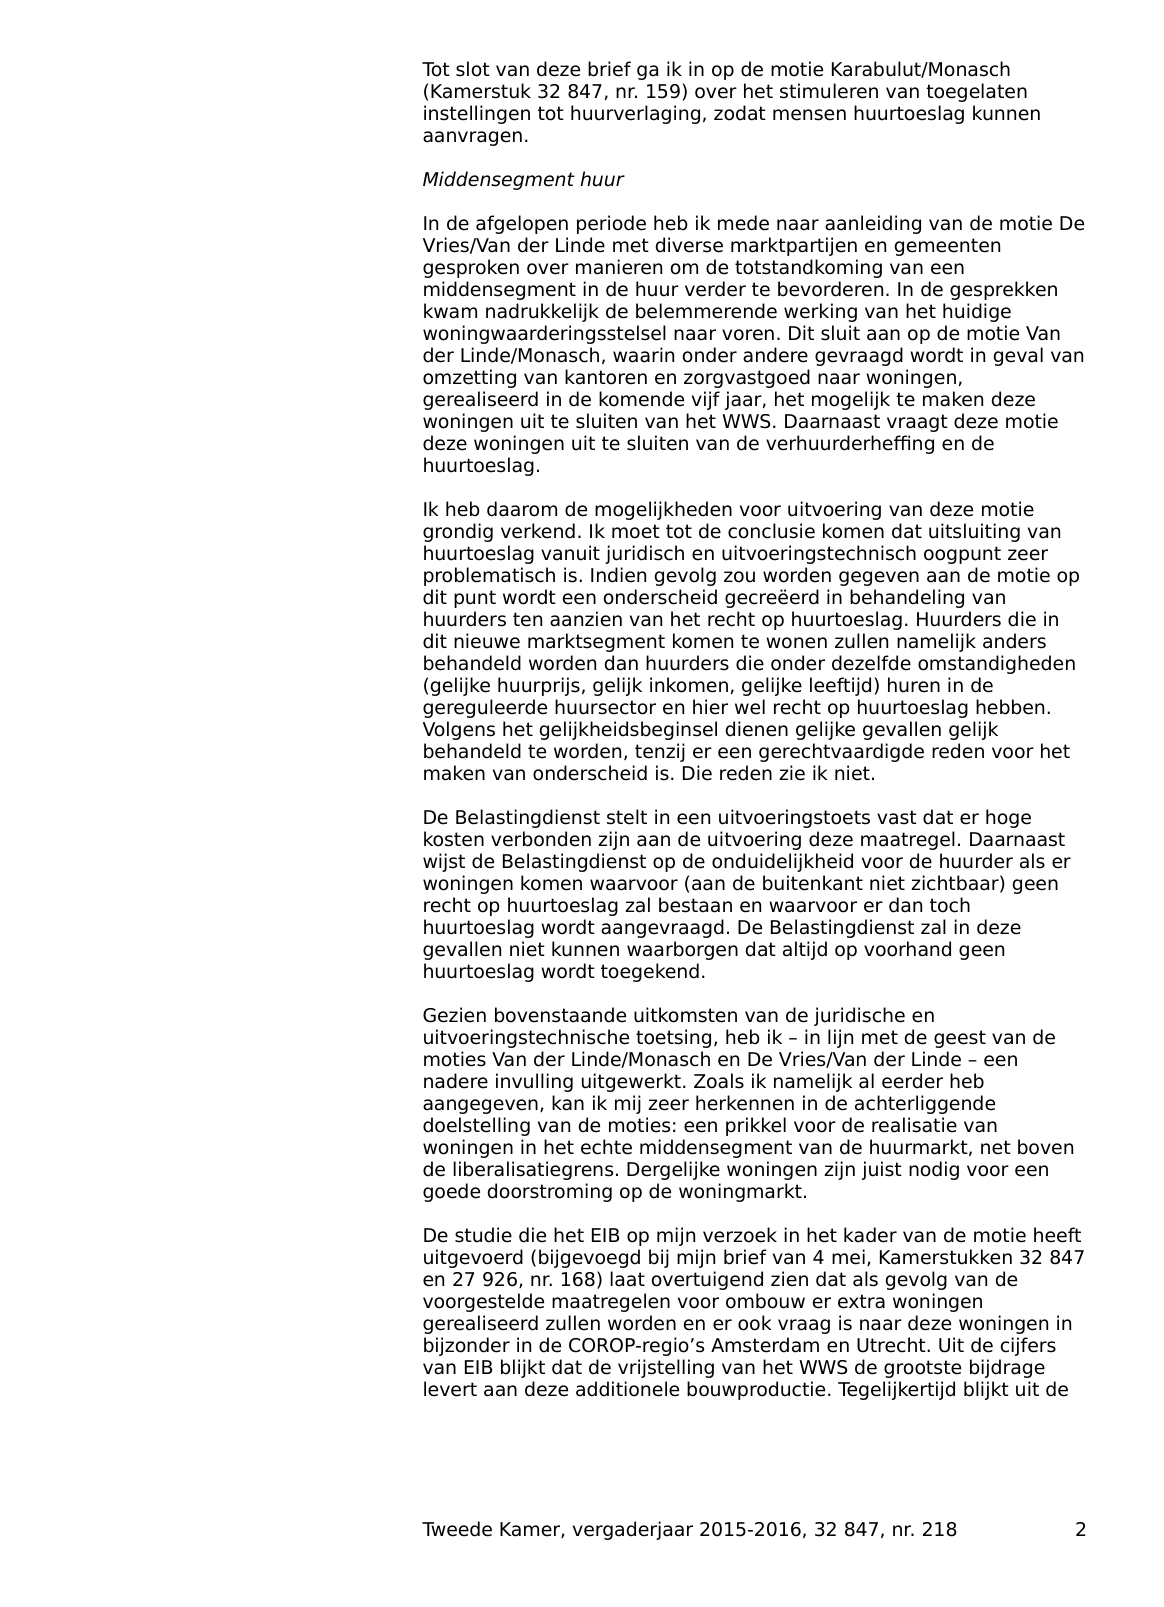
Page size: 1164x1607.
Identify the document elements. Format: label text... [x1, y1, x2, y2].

text De Belastingdienst stelt in een uitvoeringstoets vast dat er hoge kosten verbonden zijn aan de uitvoering deze maatregel. Daarnaast wijst de Belastingdienst op de onduidelijkheid voor de huurder als er woningen komen waarvoor (aan de buitenkant niet zichtbaar) geen recht op huurtoeslag zal bestaan en waarvoor er dan toch huurtoeslag wordt aangevraagd. De Belastingdienst zal in deze gevallen niet kunnen waarborgen dat altijd op voorhand geen huurtoeslag wordt toegekend. [422, 807, 1087, 983]
text Gezien bovenstaande uitkomsten van de juridische en uitvoeringstechnische toetsing, heb ik – in lijn met de geest van de moties Van der Linde/Monasch en De Vries/Van der Linde – een nadere invulling uitgewerkt. Zoals ik namelijk al eerder heb aangegeven, kan ik mij zeer herkennen in de achterliggende doelstelling van de moties: een prikkel voor de realisatie van woningen in het echte middensegment van de huurmarkt, net boven de liberalisatiegrens. Dergelijke woningen zijn juist nodig voor een goede doorstroming op de woningmarkt. [422, 1005, 1087, 1203]
text In de afgelopen periode heb ik mede naar aanleiding van de motie De Vries/Van der Linde met diverse marktpartijen en gemeenten gesproken over manieren om de totstandkoming van een middensegment in de huur verder te bevorderen. In de gesprekken kwam nadrukkelijk de belemmerende werking van het huidige woningwaarderingsstelsel naar voren. Dit sluit aan op de motie Van der Linde/Monasch, waarin onder andere gevraagd wordt in geval van omzetting van kantoren en zorgvastgoed naar woningen, gerealiseerd in de komende vijf jaar, het mogelijk te maken deze woningen uit te sluiten van het WWS. Daarnaast vraagt deze motie deze woningen uit te sluiten van de verhuurderheffing en de huurtoeslag. [422, 213, 1087, 477]
subtitle Middensegment huur [422, 169, 1087, 191]
text Tot slot van deze brief ga ik in op de motie Karabulut/Monasch (Kamerstuk 32 847, nr. 159) over het stimuleren van toegelaten instellingen tot huurverlaging, zodat mensen huurtoeslag kunnen aanvragen. [422, 59, 1087, 147]
text Ik heb daarom de mogelijkheden voor uitvoering van deze motie grondig verkend. Ik moet tot de conclusie komen dat uitsluiting van huurtoeslag vanuit juridisch en uitvoeringstechnisch oogpunt zeer problematisch is. Indien gevolg zou worden gegeven aan de motie op dit punt wordt een onderscheid gecreëerd in behandeling van huurders ten aanzien van het recht op huurtoeslag. Huurders die in dit nieuwe marktsegment komen te wonen zullen namelijk anders behandeld worden dan huurders die onder dezelfde omstandigheden (gelijke huurprijs, gelijk inkomen, gelijke leeftijd) huren in de gereguleerde huursector en hier wel recht op huurtoeslag hebben. Volgens het gelijkheidsbeginsel dienen gelijke gevallen gelijk behandeld te worden, tenzij er een gerechtvaardigde reden voor het maken van onderscheid is. Die reden zie ik niet. [422, 499, 1087, 785]
text De studie die het EIB op mijn verzoek in het kader van de motie heeft uitgevoerd (bijgevoegd bij mijn brief van 4 mei, Kamerstukken 32 847 en 27 926, nr. 168) laat overtuigend zien dat als gevolg van de voorgestelde maatregelen voor ombouw er extra woningen gerealiseerd zullen worden en er ook vraag is naar deze woningen in bijzonder in de COROP-regio’s Amsterdam en Utrecht. Uit de cijfers van EIB blijkt dat de vrijstelling van het WWS de grootste bijdrage levert aan deze additionele bouwproductie. Tegelijkertijd blijkt uit de [422, 1225, 1087, 1401]
